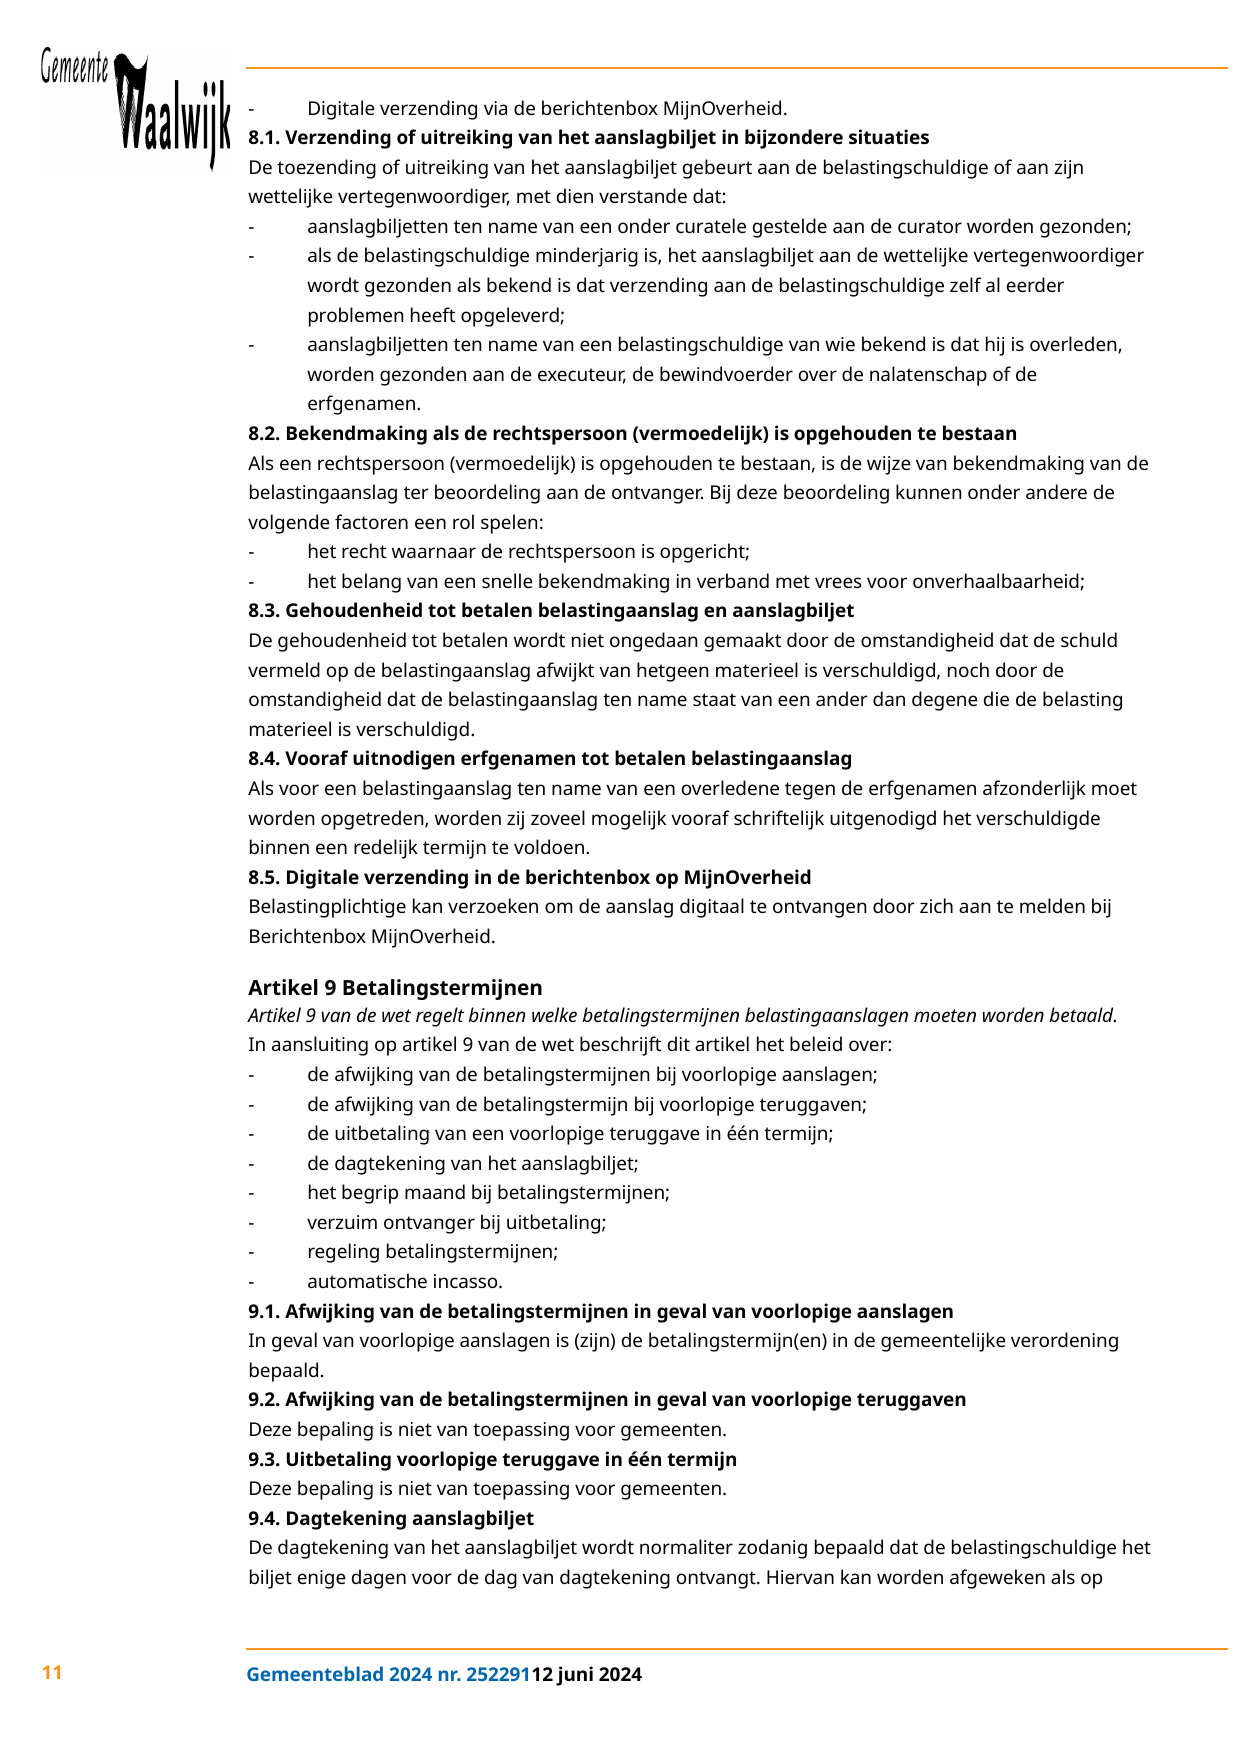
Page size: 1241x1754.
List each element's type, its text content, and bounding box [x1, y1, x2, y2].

text In geval van voorlopige aanslagen is (zijn) de betalingstermijn(en) in de gemeentelijke verordening bepaald. [248, 1327, 1152, 1383]
text 9.3. Uitbetaling voorlopige teruggave in één termijn [248, 1446, 1152, 1471]
text 8.3. Gehoudenheid tot betalen belastingaanslag en aanslagbiljet [248, 598, 1152, 623]
text 8.2. Bekendmaking als de rechtspersoon (vermoedelijk) is opgehouden te bestaan [248, 420, 1152, 446]
text Artikel 9 Betalingstermijnen [248, 973, 1152, 1002]
list de afwijking van de betalingstermijnen bij voorlopige aanslagen; [248, 1061, 1152, 1087]
text Als een rechtspersoon (vermoedelijk) is opgehouden te bestaan, is de wijze van bekendmaking van de belastingaanslag ter beoordeling aan de ontvanger. Bij deze beoordeling kunnen onder andere de volgende factoren een rol spelen: [248, 450, 1152, 535]
text 8.5. Digitale verzending in de berichtenbox op MijnOverheid [248, 864, 1152, 890]
text De dagtekening van het aanslagbiljet wordt normaliter zodanig bepaald dat de belastingschuldige het biljet enige dagen voor de dag van dagtekening ontvangt. Hiervan kan worden afgeweken als op [248, 1534, 1152, 1590]
text 9.2. Afwijking van de betalingstermijnen in geval van voorlopige teruggaven [248, 1387, 1152, 1412]
text Deze bepaling is niet van toepassing voor gemeenten. [248, 1475, 1152, 1501]
list Digitale verzending via de berichtenbox MijnOverheid. [248, 95, 1152, 121]
text 9.4. Dagtekening aanslagbiljet [248, 1505, 1152, 1531]
text Als voor een belastingaanslag ten name van een overledene tegen de erfgenamen afzonderlijk moet worden opgetreden, worden zij zoveel mogelijk vooraf schriftelijk uitgenodigd het verschuldigde binnen een redelijk termijn te voldoen. [248, 775, 1152, 860]
text De toezending of uitreiking van het aanslagbiljet gebeurt aan de belastingschuldige of aan zijn wettelijke vertegenwoordiger, met dien verstande dat: [248, 154, 1152, 209]
list de afwijking van de betalingstermijn bij voorlopige teruggaven; [248, 1091, 1152, 1116]
text 9.1. Afwijking van de betalingstermijnen in geval van voorlopige aanslagen [248, 1298, 1152, 1323]
picture [41, 47, 231, 172]
list aanslagbiljetten ten name van een onder curatele gestelde aan de curator worden gezonden; [248, 213, 1152, 239]
list automatische incasso. [248, 1268, 1152, 1294]
list de uitbetaling van een voorlopige teruggave in één termijn; [248, 1120, 1152, 1146]
list het belang van een snelle bekendmaking in verband met vrees voor onverhaalbaarheid; [248, 568, 1152, 594]
list het recht waarnaar de rechtspersoon is opgericht; [248, 538, 1152, 564]
list als de belastingschuldige minderjarig is, het aanslagbiljet aan de wettelijke vertegenwoordiger wordt gezonden als bekend is dat verzending aan de belastingschuldige zelf al eerder problemen heeft opgeleverd; [248, 243, 1152, 328]
text Belastingplichtige kan verzoeken om de aanslag digitaal te ontvangen door zich aan te melden bij Berichtenbox MijnOverheid. [248, 893, 1152, 949]
list regeling betalingstermijnen; [248, 1239, 1152, 1264]
list verzuim ontvanger bij uitbetaling; [248, 1209, 1152, 1235]
text De gehoudenheid tot betalen wordt niet ongedaan gemaakt door de omstandigheid dat de schuld vermeld op de belastingaanslag afwijkt van hetgeen materieel is verschuldigd, noch door de omstandigheid dat de belastingaanslag ten name staat van een ander dan degene die de belasting materieel is verschuldigd. [248, 627, 1152, 742]
text Artikel 9 van de wet regelt binnen welke betalingstermijnen belastingaanslagen moeten worden betaald. [248, 1002, 1152, 1028]
text 8.1. Verzending of uitreiking van het aanslagbiljet in bijzondere situaties [248, 124, 1152, 150]
list de dagtekening van het aanslagbiljet; [248, 1150, 1152, 1176]
text 8.4. Vooraf uitnodigen erfgenamen tot betalen belastingaanslag [248, 746, 1152, 771]
list aanslagbiljetten ten name van een belastingschuldige van wie bekend is dat hij is overleden, worden gezonden aan de executeur, de bewindvoerder over de nalatenschap of de erfgenamen. [248, 331, 1152, 416]
list het begrip maand bij betalingstermijnen; [248, 1179, 1152, 1205]
text In aansluiting op artikel 9 van de wet beschrijft dit artikel het beleid over: [248, 1032, 1152, 1057]
text Deze bepaling is niet van toepassing voor gemeenten. [248, 1416, 1152, 1442]
